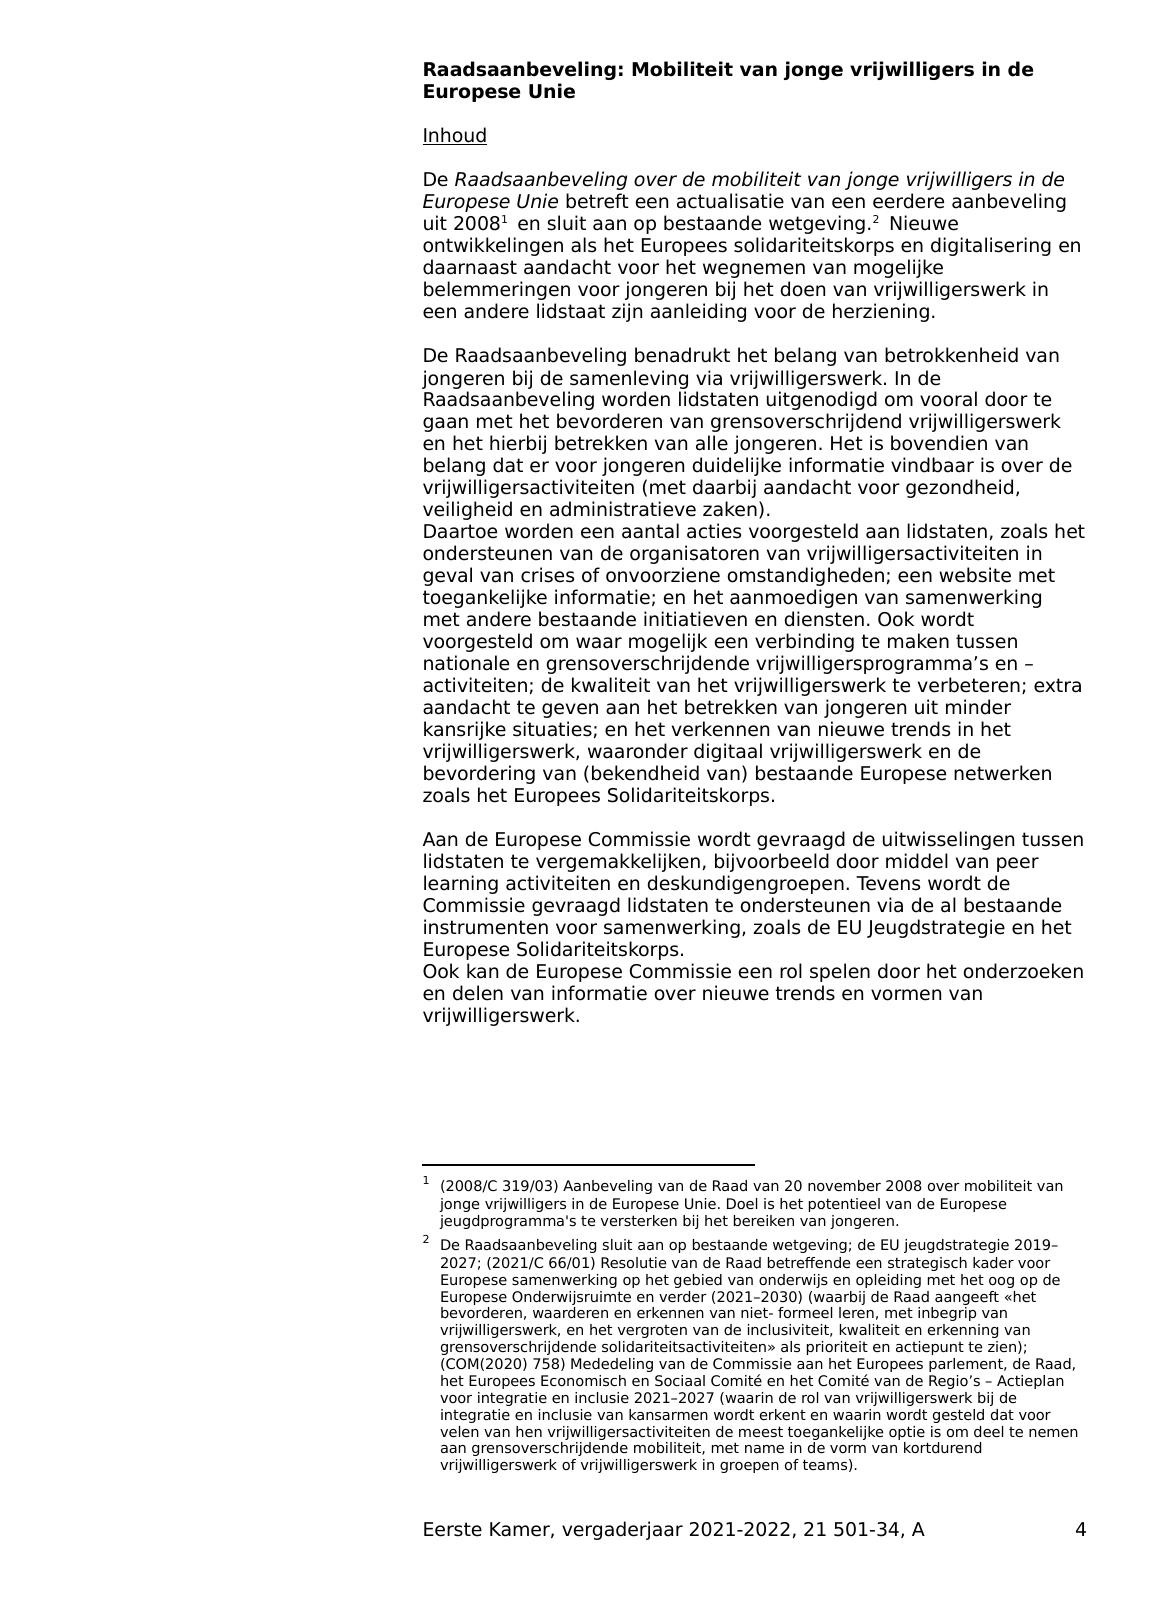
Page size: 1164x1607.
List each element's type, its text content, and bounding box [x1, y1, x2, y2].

text De Raadsaanbeveling benadrukt het belang van betrokkenheid van jongeren bij de samenleving via vrijwilligerswerk. In de Raadsaanbeveling worden lidstaten uitgenodigd om vooral door te gaan met het bevorderen van grensoverschrijdend vrijwilligerswerk en het hierbij betrekken van alle jongeren. Het is bovendien van belang dat er voor jongeren duidelijke informatie vindbaar is over de vrijwilligersactiviteiten (met daarbij aandacht voor gezondheid, veiligheid en administratieve zaken). [422, 345, 1087, 521]
text Ook kan de Europese Commissie een rol spelen door het onderzoeken en delen van informatie over nieuwe trends en vormen van vrijwilligerswerk. [422, 961, 1087, 1027]
text De Raadsaanbeveling over de mobiliteit van jonge vrijwilligers in de Europese Unie betreft een actualisatie van een eerdere aanbeveling uit 2008 en sluit aan op bestaande wetgeving. Nieuwe ontwikkelingen als het Europees solidariteitskorps en digitalisering en daarnaast aandacht voor het wegnemen van mogelijke belemmeringen voor jongeren bij het doen van vrijwilligerswerk in een andere lidstaat zijn aanleiding voor de herziening. [422, 169, 1087, 323]
text De Raadsaanbeveling sluit aan op bestaande wetgeving; de EU jeugdstrategie 2019–2027; (2021/C 66/01) Resolutie van de Raad betreffende een strategisch kader voor Europese samenwerking op het gebied van onderwijs en opleiding met het oog op de Europese Onderwijsruimte en verder (2021–2030) (waarbij de Raad aangeeft «het bevorderen, waarderen en erkennen van niet- formeel leren, met inbegrip van vrijwilligerswerk, en het vergroten van de inclusiviteit, kwaliteit en erkenning van grensoverschrijdende solidariteitsactiviteiten» als prioriteit en actiepunt te zien); (COM(2020) 758) Mededeling van de Commissie aan het Europees parlement, de Raad, het Europees Economisch en Sociaal Comité en het Comité van de Regio’s – Actieplan voor integratie en inclusie 2021–2027 (waarin de rol van vrijwilligerswerk bij de integratie en inclusie van kansarmen wordt erkent en waarin wordt gesteld dat voor velen van hen vrijwilligersactiviteiten de meest toegankelijke optie is om deel te nemen aan grensoverschrijdende mobiliteit, met name in de vorm van kortdurend vrijwilligerswerk of vrijwilligerswerk in groepen of teams). [422, 1233, 1087, 1474]
subtitle Raadsaanbeveling: Mobiliteit van jonge vrijwilligers in de Europese Unie [422, 59, 1087, 103]
subtitle Inhoud [422, 125, 1087, 147]
text Aan de Europese Commissie wordt gevraagd de uitwisselingen tussen lidstaten te vergemakkelijken, bijvoorbeeld door middel van peer learning activiteiten en deskundigengroepen. Tevens wordt de Commissie gevraagd lidstaten te ondersteunen via de al bestaande instrumenten voor samenwerking, zoals de EU Jeugdstrategie en het Europese Solidariteitskorps. [422, 829, 1087, 961]
text (2008/C 319/03) Aanbeveling van de Raad van 20 november 2008 over mobiliteit van jonge vrijwilligers in de Europese Unie. Doel is het potentieel van de Europese jeugdprogramma's te versterken bij het bereiken van jongeren. [422, 1174, 1087, 1230]
text Daartoe worden een aantal acties voorgesteld aan lidstaten, zoals het ondersteunen van de organisatoren van vrijwilligersactiviteiten in geval van crises of onvoorziene omstandigheden; een website met toegankelijke informatie; en het aanmoedigen van samenwerking met andere bestaande initiatieven en diensten. Ook wordt voorgesteld om waar mogelijk een verbinding te maken tussen nationale en grensoverschrijdende vrijwilligersprogramma’s en – activiteiten; de kwaliteit van het vrijwilligerswerk te verbeteren; extra aandacht te geven aan het betrekken van jongeren uit minder kansrijke situaties; en het verkennen van nieuwe trends in het vrijwilligerswerk, waaronder digitaal vrijwilligerswerk en de bevordering van (bekendheid van) bestaande Europese netwerken zoals het Europees Solidariteitskorps. [422, 521, 1087, 807]
